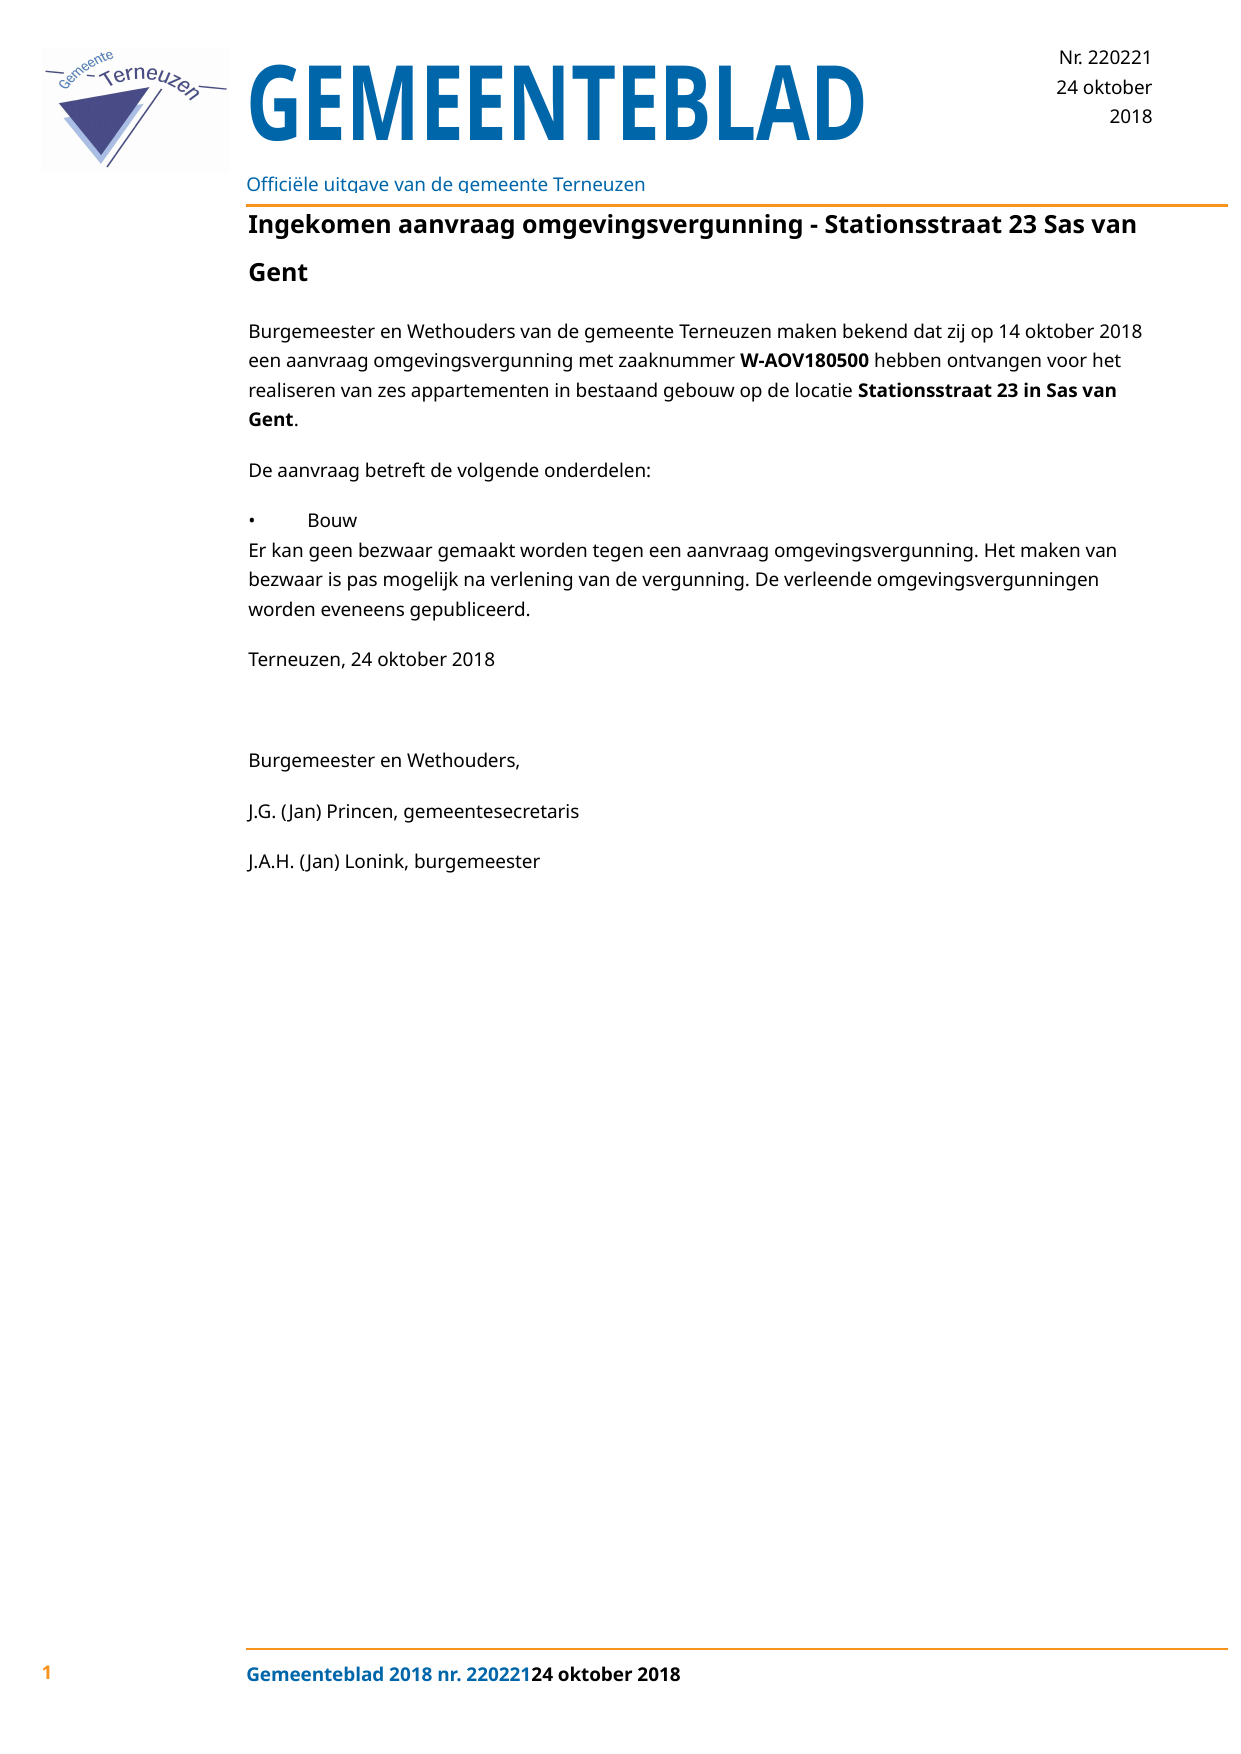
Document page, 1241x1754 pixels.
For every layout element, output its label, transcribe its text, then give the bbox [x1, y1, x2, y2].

text J.A.H. (Jan) Lonink, burgemeester [248, 848, 1152, 874]
text Terneuzen, 24 oktober 2018 [248, 647, 1152, 672]
list Bouw [248, 507, 1152, 533]
text Er kan geen bezwaar gemaakt worden tegen een aanvraag omgevingsvergunning. Het maken van bezwaar is pas mogelijk na verlening van de vergunning. De verleende omgevingsvergunningen worden eveneens gepubliceerd. [248, 537, 1152, 622]
text De aanvraag betreft de volgende onderdelen: [248, 457, 1152, 483]
text Ingekomen aanvraag omgevingsvergunning - Stationsstraat 23 Sas van Gent [248, 207, 1152, 288]
text Burgemeester en Wethouders, [248, 747, 1152, 773]
text Burgemeester en Wethouders van de gemeente Terneuzen maken bekend dat zij op 14 oktober 2018 een aanvraag omgevingsvergunning met zaaknummer W-AOV180500 hebben ontvangen voor het realiseren van zes appartementen in bestaand gebouw op de locatie Stationsstraat 23 in Sas van Gent. [248, 318, 1152, 432]
text J.G. (Jan) Princen, gemeentesecretaris [248, 798, 1152, 824]
picture [41, 47, 231, 172]
